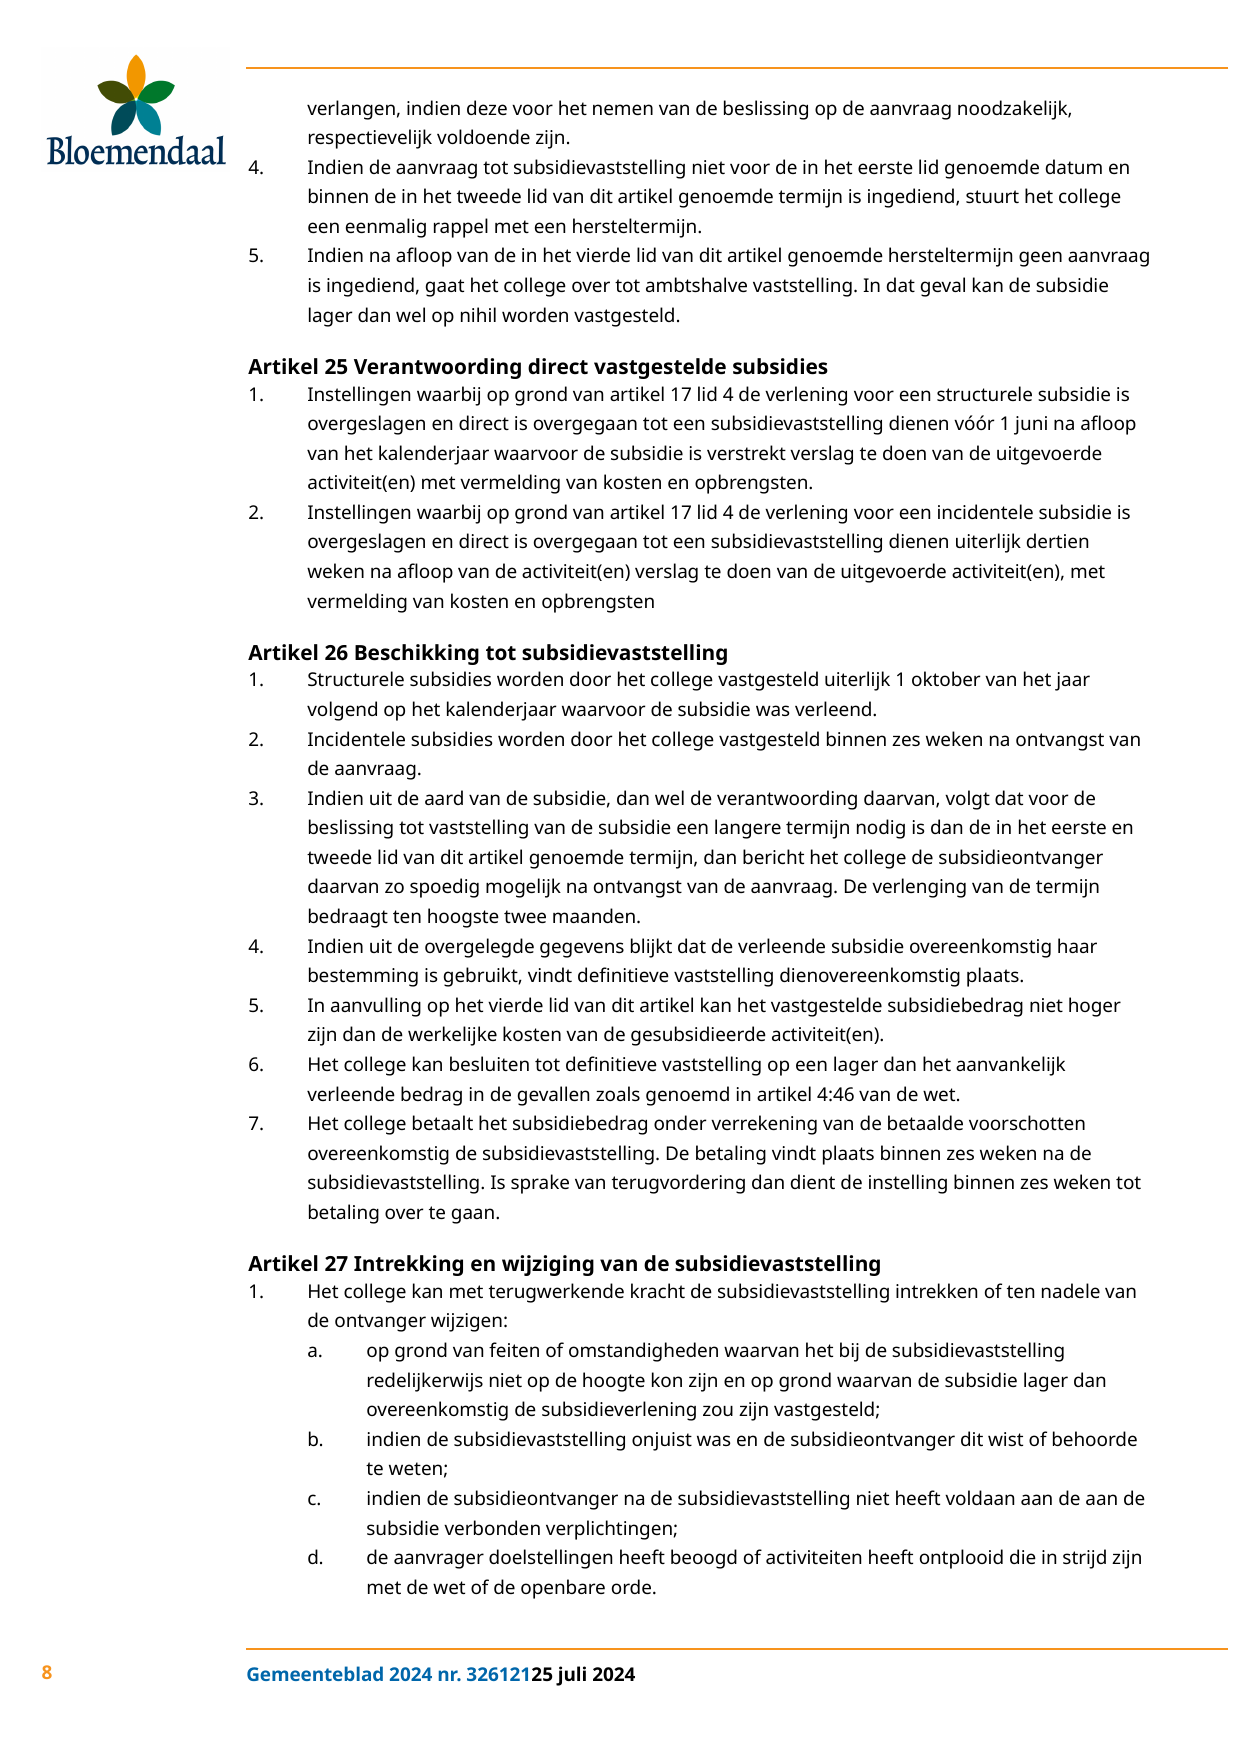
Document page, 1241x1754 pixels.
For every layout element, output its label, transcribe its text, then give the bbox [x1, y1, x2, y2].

list Indien uit de aard van de subsidie, dan wel de verantwoording daarvan, volgt dat voor de beslissing tot vaststelling van de subsidie een langere termijn nodig is dan de in het eerste en tweede lid van dit artikel genoemde termijn, dan bericht het college de subsidieontvanger daarvan zo spoedig mogelijk na ontvangst van de aanvraag. De verlenging van de termijn bedraagt ten hoogste twee maanden. [248, 785, 1152, 929]
list Indien de aanvraag tot subsidievaststelling niet voor de in het eerste lid genoemde datum en binnen de in het tweede lid van dit artikel genoemde termijn is ingediend, stuurt het college een eenmalig rappel met een hersteltermijn. [248, 154, 1152, 239]
list indien de subsidievaststelling onjuist was en de subsidieontvanger dit wist of behoorde te weten; [307, 1426, 1152, 1481]
list Indien na afloop van de in het vierde lid van dit artikel genoemde hersteltermijn geen aanvraag is ingediend, gaat het college over tot ambtshalve vaststelling. In dat geval kan de subsidie lager dan wel op nihil worden vastgesteld. [248, 243, 1152, 328]
list verlangen, indien deze voor het nemen van de beslissing op de aanvraag noodzakelijk, respectievelijk voldoende zijn. [248, 95, 1152, 150]
list Het college betaalt het subsidiebedrag onder verrekening van de betaalde voorschotten overeenkomstig de subsidievaststelling. De betaling vindt plaats binnen zes weken na de subsidievaststelling. Is sprake van terugvordering dan dient de instelling binnen zes weken tot betaling over te gaan. [248, 1110, 1152, 1225]
list Incidentele subsidies worden door het college vastgesteld binnen zes weken na ontvangst van de aanvraag. [248, 726, 1152, 781]
text Artikel 27 Intrekking en wijziging van de subsidievaststelling [248, 1249, 1152, 1278]
list op grond van feiten of omstandigheden waarvan het bij de subsidievaststelling redelijkerwijs niet op de hoogte kon zijn en op grond waarvan de subsidie lager dan overeenkomstig de subsidieverlening zou zijn vastgesteld; [307, 1337, 1152, 1422]
list Instellingen waarbij op grond van artikel 17 lid 4 de verlening voor een incidentele subsidie is overgeslagen en direct is overgegaan tot een subsidievaststelling dienen uiterlijk dertien weken na afloop van de activiteit(en) verslag te doen van de uitgevoerde activiteit(en), met vermelding van kosten en opbrengsten [248, 499, 1152, 613]
list indien de subsidieontvanger na de subsidievaststelling niet heeft voldaan aan de aan de subsidie verbonden verplichtingen; [307, 1485, 1152, 1540]
list Instellingen waarbij op grond van artikel 17 lid 4 de verlening voor een structurele subsidie is overgeslagen en direct is overgegaan tot een subsidievaststelling dienen vóór 1 juni na afloop van het kalenderjaar waarvoor de subsidie is verstrekt verslag te doen van de uitgevoerde activiteit(en) met vermelding van kosten en opbrengsten. [248, 381, 1152, 495]
text Artikel 25 Verantwoording direct vastgestelde subsidies [248, 352, 1152, 381]
list Het college kan met terugwerkende kracht de subsidievaststelling intrekken of ten nadele van de ontvanger wijzigen: [248, 1278, 1152, 1333]
list Het college kan besluiten tot definitieve vaststelling op een lager dan het aanvankelijk verleende bedrag in de gevallen zoals genoemd in artikel 4:46 van de wet. [248, 1051, 1152, 1107]
list Indien uit de overgelegde gegevens blijkt dat de verleende subsidie overeenkomstig haar bestemming is gebruikt, vindt definitieve vaststelling dienovereenkomstig plaats. [248, 933, 1152, 988]
list In aanvulling op het vierde lid van dit artikel kan het vastgestelde subsidiebedrag niet hoger zijn dan de werkelijke kosten van de gesubsidieerde activiteit(en). [248, 992, 1152, 1047]
list Structurele subsidies worden door het college vastgesteld uiterlijk 1 oktober van het jaar volgend op het kalenderjaar waarvoor de subsidie was verleend. [248, 667, 1152, 722]
text Artikel 26 Beschikking tot subsidievaststelling [248, 638, 1152, 667]
list de aanvrager doelstellingen heeft beoogd of activiteiten heeft ontplooid die in strijd zijn met de wet of de openbare orde. [307, 1544, 1152, 1599]
picture [41, 47, 231, 172]
